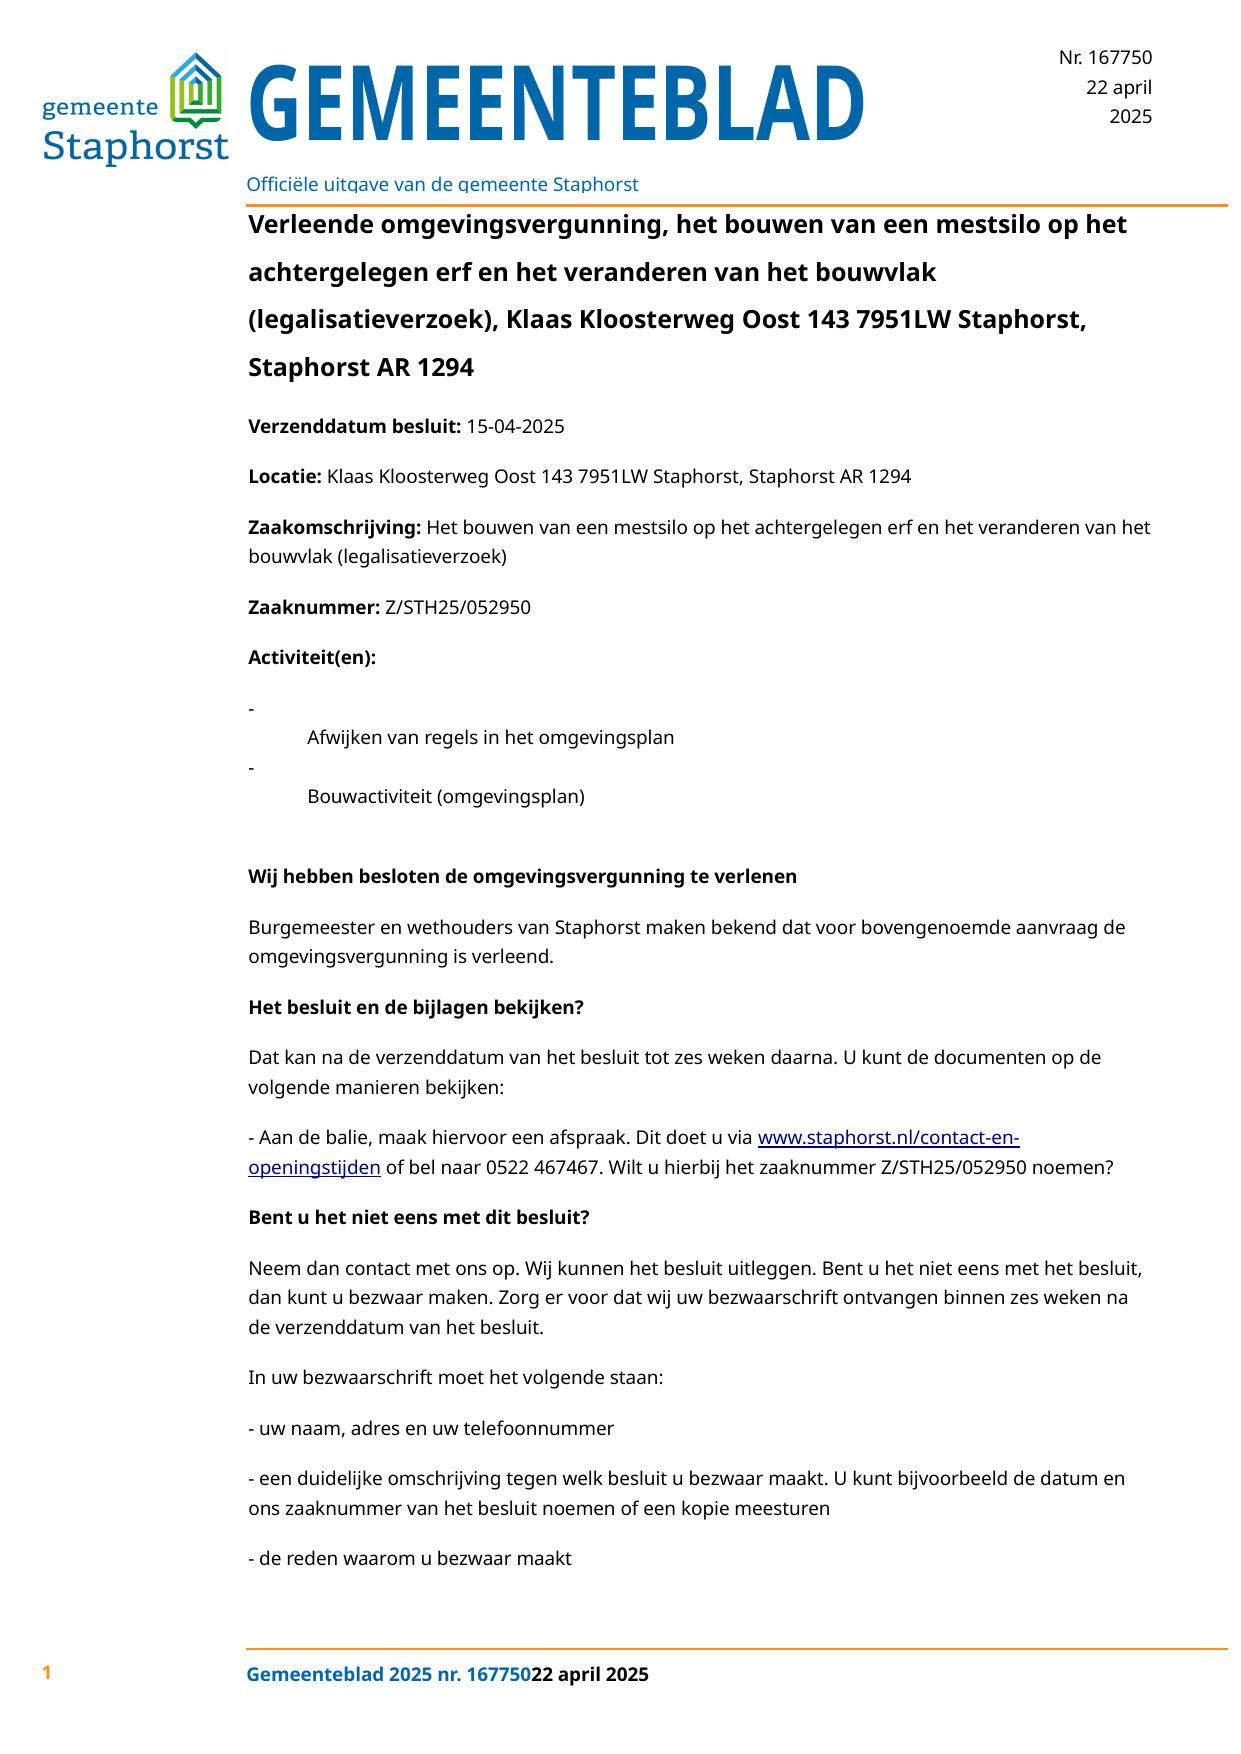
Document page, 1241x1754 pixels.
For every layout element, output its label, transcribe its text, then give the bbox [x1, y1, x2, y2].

text In uw bezwaarschrift moet het volgende staan: [248, 1364, 1152, 1390]
text - de reden waarom u bezwaar maakt [248, 1545, 1152, 1571]
text Zaaknummer: Z/STH25/052950 [248, 594, 1152, 620]
text Wij hebben besloten de omgevingsvergunning te verlenen [248, 863, 1152, 889]
text - uw naam, adres en uw telefoonnummer [248, 1415, 1152, 1441]
list Bouwactiviteit (omgevingsplan) [248, 783, 1152, 809]
text Burgemeester en wethouders van Staphorst maken bekend dat voor bovengenoemde aanvraag de omgevingsvergunning is verleend. [248, 914, 1152, 969]
text Verleende omgevingsvergunning, het bouwen van een mestsilo op het achtergelegen erf en het veranderen van het bouwvlak (legalisatieverzoek), Klaas Kloosterweg Oost 143 7951LW Staphorst, Staphorst AR 1294 [248, 207, 1152, 384]
text Zaakomschrijving: Het bouwen van een mestsilo op het achtergelegen erf en het veranderen van het bouwvlak (legalisatieverzoek) [248, 514, 1152, 569]
text Locatie: Klaas Kloosterweg Oost 143 7951LW Staphorst, Staphorst AR 1294 [248, 463, 1152, 489]
text Neem dan contact met ons op. Wij kunnen het besluit uitleggen. Bent u het niet eens met het besluit, dan kunt u bezwaar maken. Zorg er voor dat wij uw bezwaarschrift ontvangen binnen zes weken na de verzenddatum van het besluit. [248, 1255, 1152, 1340]
text Het besluit en de bijlagen bekijken? [248, 994, 1152, 1020]
text Verzenddatum besluit: 15-04-2025 [248, 413, 1152, 439]
text - Aan de balie, maak hiervoor een afspraak. Dit doet u via www.staphorst.nl/contact-en-openingstijden of bel naar 0522 467467. Wilt u hierbij het zaaknummer Z/STH25/052950 noemen? [248, 1124, 1152, 1180]
picture [41, 47, 231, 172]
text Dat kan na de verzenddatum van het besluit tot zes weken daarna. U kunt de documenten op de volgende manieren bekijken: [248, 1044, 1152, 1100]
list Afwijken van regels in het omgevingsplan [248, 724, 1152, 750]
text Bent u het niet eens met dit besluit? [248, 1204, 1152, 1230]
text - een duidelijke omschrijving tegen welk besluit u bezwaar maakt. U kunt bijvoorbeeld de datum en ons zaaknummer van het besluit noemen of een kopie meesturen [248, 1465, 1152, 1521]
text Activiteit(en): [248, 644, 1152, 670]
